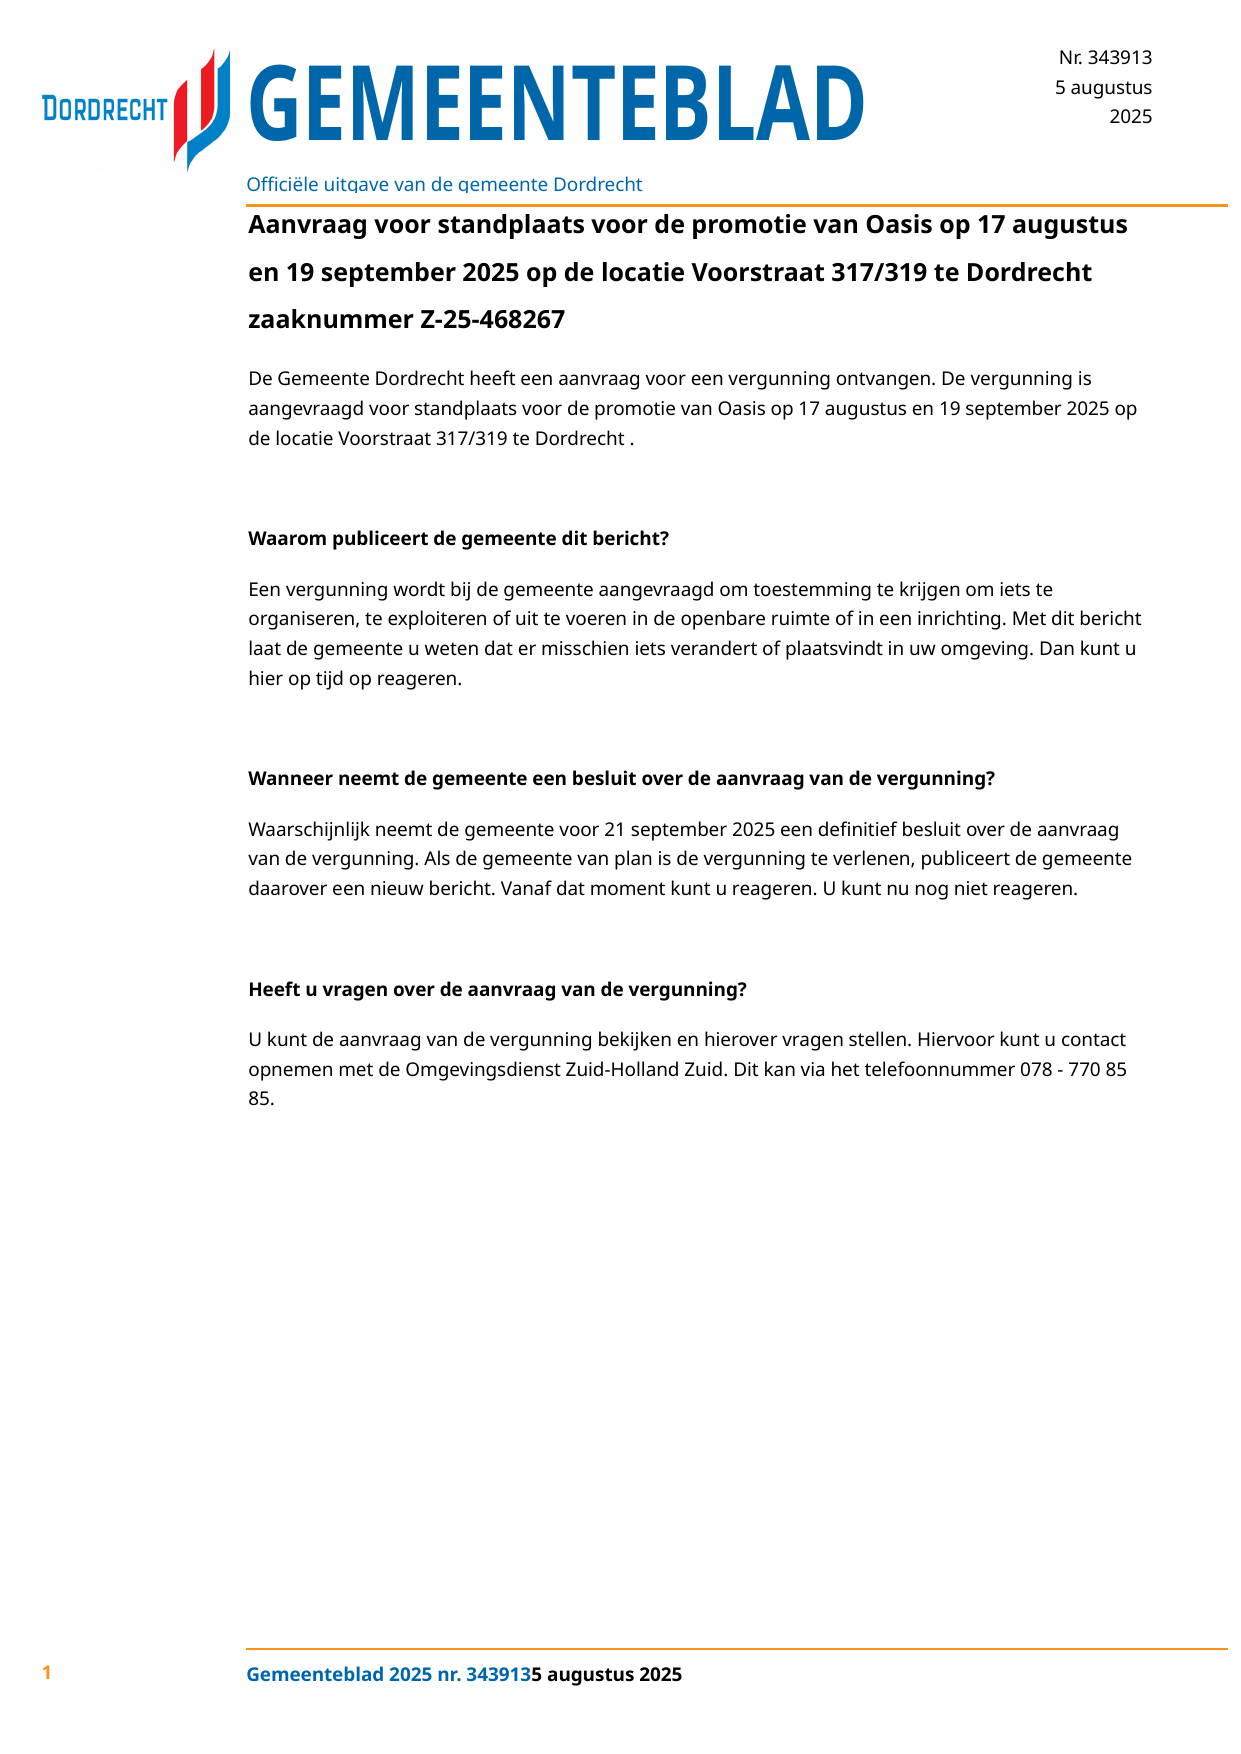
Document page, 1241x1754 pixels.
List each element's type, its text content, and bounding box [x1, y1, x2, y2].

picture [41, 47, 231, 172]
text Wanneer neemt de gemeente een besluit over de aanvraag van de vergunning? [248, 766, 1152, 791]
text Aanvraag voor standplaats voor de promotie van Oasis op 17 augustus en 19 september 2025 op de locatie Voorstraat 317/319 te Dordrecht zaaknummer Z-25-468267 [248, 207, 1152, 336]
text Heeft u vragen over de aanvraag van de vergunning? [248, 976, 1152, 1002]
text Waarschijnlijk neemt de gemeente voor 21 september 2025 een definitief besluit over de aanvraag van de vergunning. Als de gemeente van plan is de vergunning te verlenen, publiceert de gemeente daarover een nieuw bericht. Vanaf dat moment kunt u reageren. U kunt nu nog niet reageren. [248, 816, 1152, 901]
text De Gemeente Dordrecht heeft een aanvraag voor een vergunning ontvangen. De vergunning is aangevraagd voor standplaats voor de promotie van Oasis op 17 augustus en 19 september 2025 op de locatie Voorstraat 317/319 te Dordrecht . [248, 366, 1152, 450]
text U kunt de aanvraag van de vergunning bekijken en hierover vragen stellen. Hiervoor kunt u contact opnemen met de Omgevingsdienst Zuid-Holland Zuid. Dit kan via het telefoonnummer 078 - 770 85 85. [248, 1026, 1152, 1111]
text Een vergunning wordt bij de gemeente aangevraagd om toestemming te krijgen om iets te organiseren, te exploiteren of uit te voeren in de openbare ruimte of in een inrichting. Met dit bericht laat de gemeente u weten dat er misschien iets verandert of plaatsvindt in uw omgeving. Dan kunt u hier op tijd op reageren. [248, 576, 1152, 690]
text Waarom publiceert de gemeente dit bericht? [248, 526, 1152, 551]
